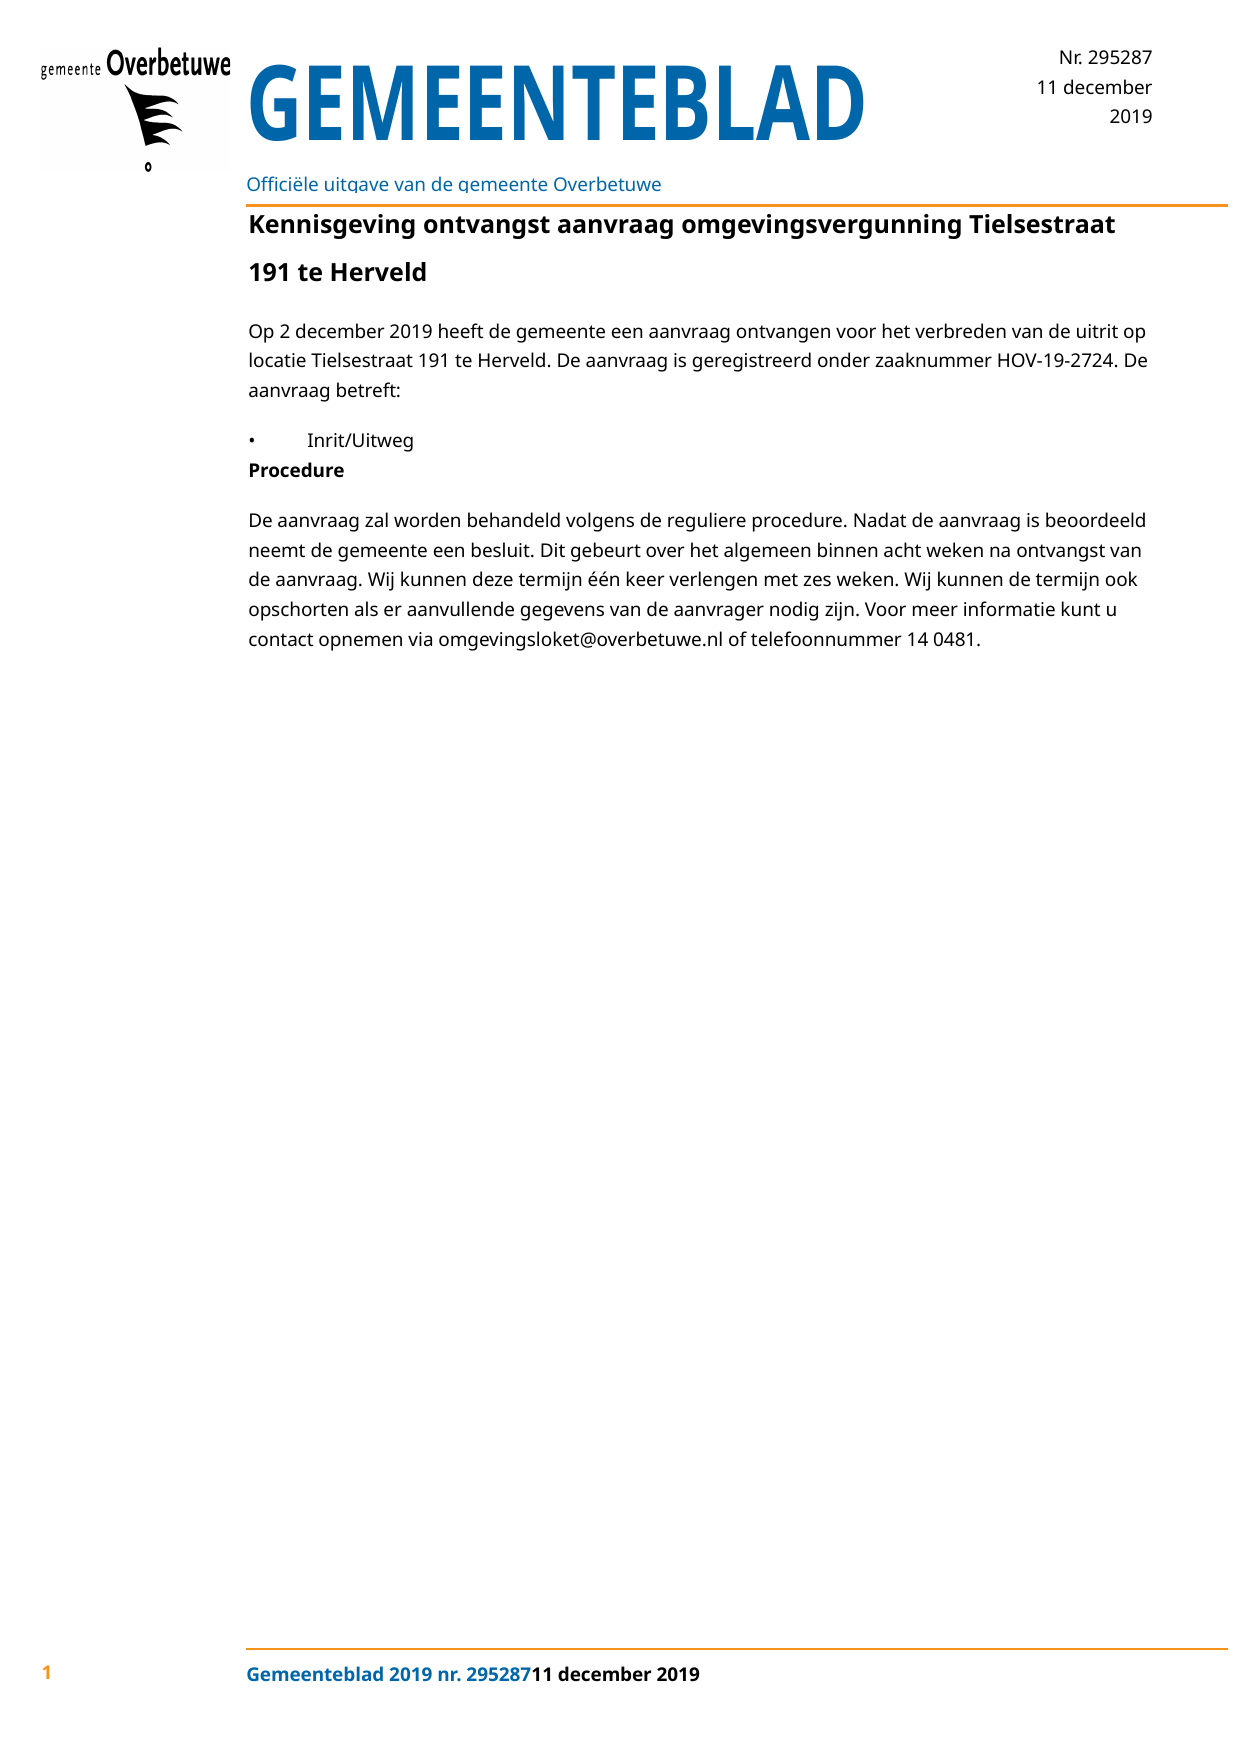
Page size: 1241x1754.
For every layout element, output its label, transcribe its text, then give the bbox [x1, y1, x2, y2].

text Op 2 december 2019 heeft de gemeente een aanvraag ontvangen voor het verbreden van de uitrit op locatie Tielsestraat 191 te Herveld. De aanvraag is geregistreerd onder zaaknummer HOV-19-2724. De aanvraag betreft: [248, 318, 1152, 403]
list Inrit/Uitweg [248, 427, 1152, 453]
text Kennisgeving ontvangst aanvraag omgevingsvergunning Tielsestraat 191 te Herveld [248, 207, 1152, 288]
picture [41, 47, 231, 172]
text De aanvraag zal worden behandeld volgens de reguliere procedure. Nadat de aanvraag is beoordeeld neemt de gemeente een besluit. Dit gebeurt over het algemeen binnen acht weken na ontvangst van de aanvraag. Wij kunnen deze termijn één keer verlengen met zes weken. Wij kunnen de termijn ook opschorten als er aanvullende gegevens van de aanvrager nodig zijn. Voor meer informatie kunt u contact opnemen via omgevingsloket@overbetuwe.nl of telefoonnummer 14 0481. [248, 507, 1152, 652]
text Procedure [248, 457, 1152, 483]
